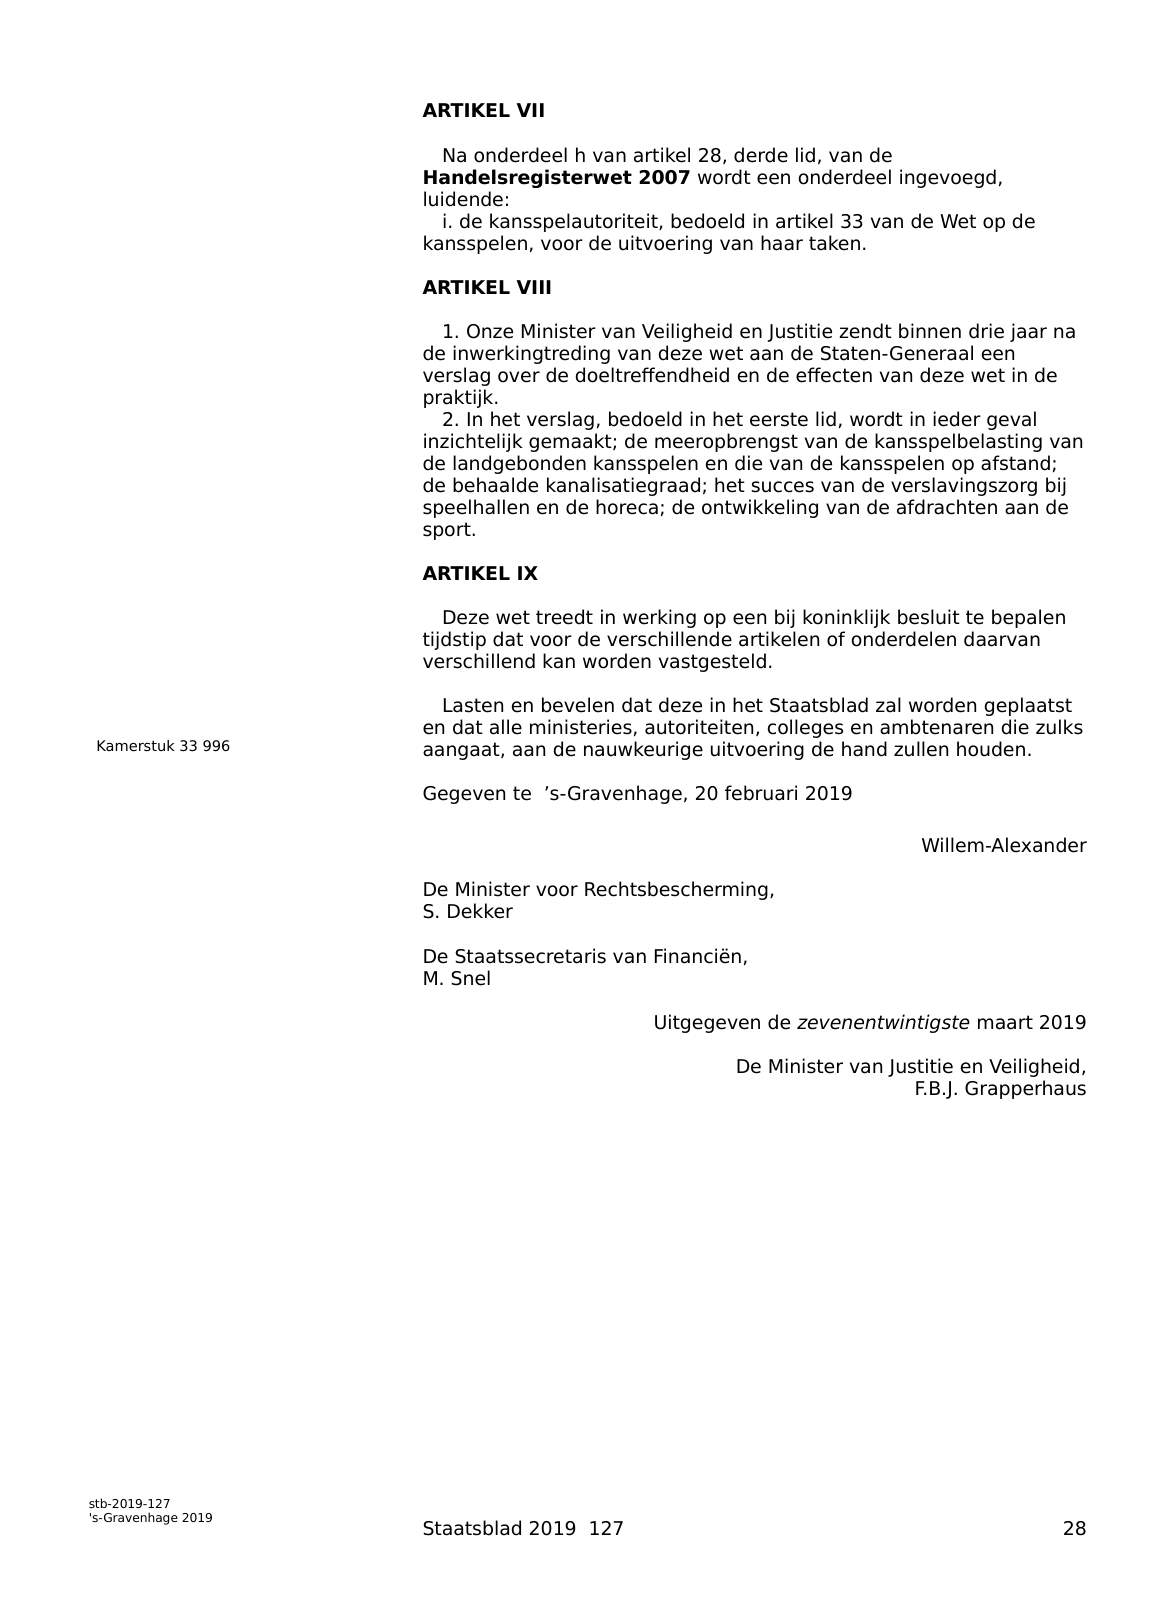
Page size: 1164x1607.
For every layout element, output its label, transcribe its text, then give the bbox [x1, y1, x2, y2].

text Lasten en bevelen dat deze in het Staatsblad zal worden geplaatst en dat alle ministeries, autoriteiten, colleges en ambtenaren die zulks aangaat, aan de nauwkeurige uitvoering de hand zullen houden. [422, 695, 1087, 761]
text Gegeven te ’s-Gravenhage, 20 februari 2019 [422, 783, 1087, 805]
text 's-Gravenhage 2019 [88, 1511, 323, 1525]
subtitle ARTIKEL VII [422, 100, 1087, 122]
text Deze wet treedt in werking op een bij koninklijk besluit te bepalen tijdstip dat voor de verschillende artikelen of onderdelen daarvan verschillend kan worden vastgesteld. [422, 607, 1087, 673]
text Kamerstuk 33 996 [77, 738, 396, 755]
text i. de kansspelautoriteit, bedoeld in artikel 33 van de Wet op de kansspelen, voor de uitvoering van haar taken. [422, 211, 1087, 254]
subtitle ARTIKEL VIII [422, 277, 1087, 299]
text stb-2019-127 [88, 1497, 323, 1511]
text 2. In het verslag, bedoeld in het eerste lid, wordt in ieder geval inzichtelijk gemaakt; de meeropbrengst van de kansspelbelasting van de landgebonden kansspelen en die van de kansspelen op afstand; de behaalde kanalisatiegraad; het succes van de verslavingszorg bij speelhallen en de horeca; de ontwikkeling van de afdrachten aan de sport. [422, 409, 1087, 541]
text Na onderdeel h van artikel 28, derde lid, van de Handelsregisterwet 2007 wordt een onderdeel ingevoegd, luidende: [422, 144, 1087, 211]
text De Staatssecretaris van Financiën, M. Snel [422, 946, 1087, 989]
text Willem-Alexander [422, 835, 1087, 857]
text De Minister van Justitie en Veiligheid, F.B.J. Grapperhaus [422, 1056, 1087, 1100]
text De Minister voor Rechtsbescherming, S. Dekker [422, 879, 1087, 923]
text Uitgegeven de zevenentwintigste maart 2019 [422, 1012, 1087, 1034]
text 1. Onze Minister van Veiligheid en Justitie zendt binnen drie jaar na de inwerkingtreding van deze wet aan de Staten-Generaal een verslag over de doeltreffendheid en de effecten van deze wet in de praktijk. [422, 321, 1087, 409]
subtitle ARTIKEL IX [422, 563, 1087, 585]
